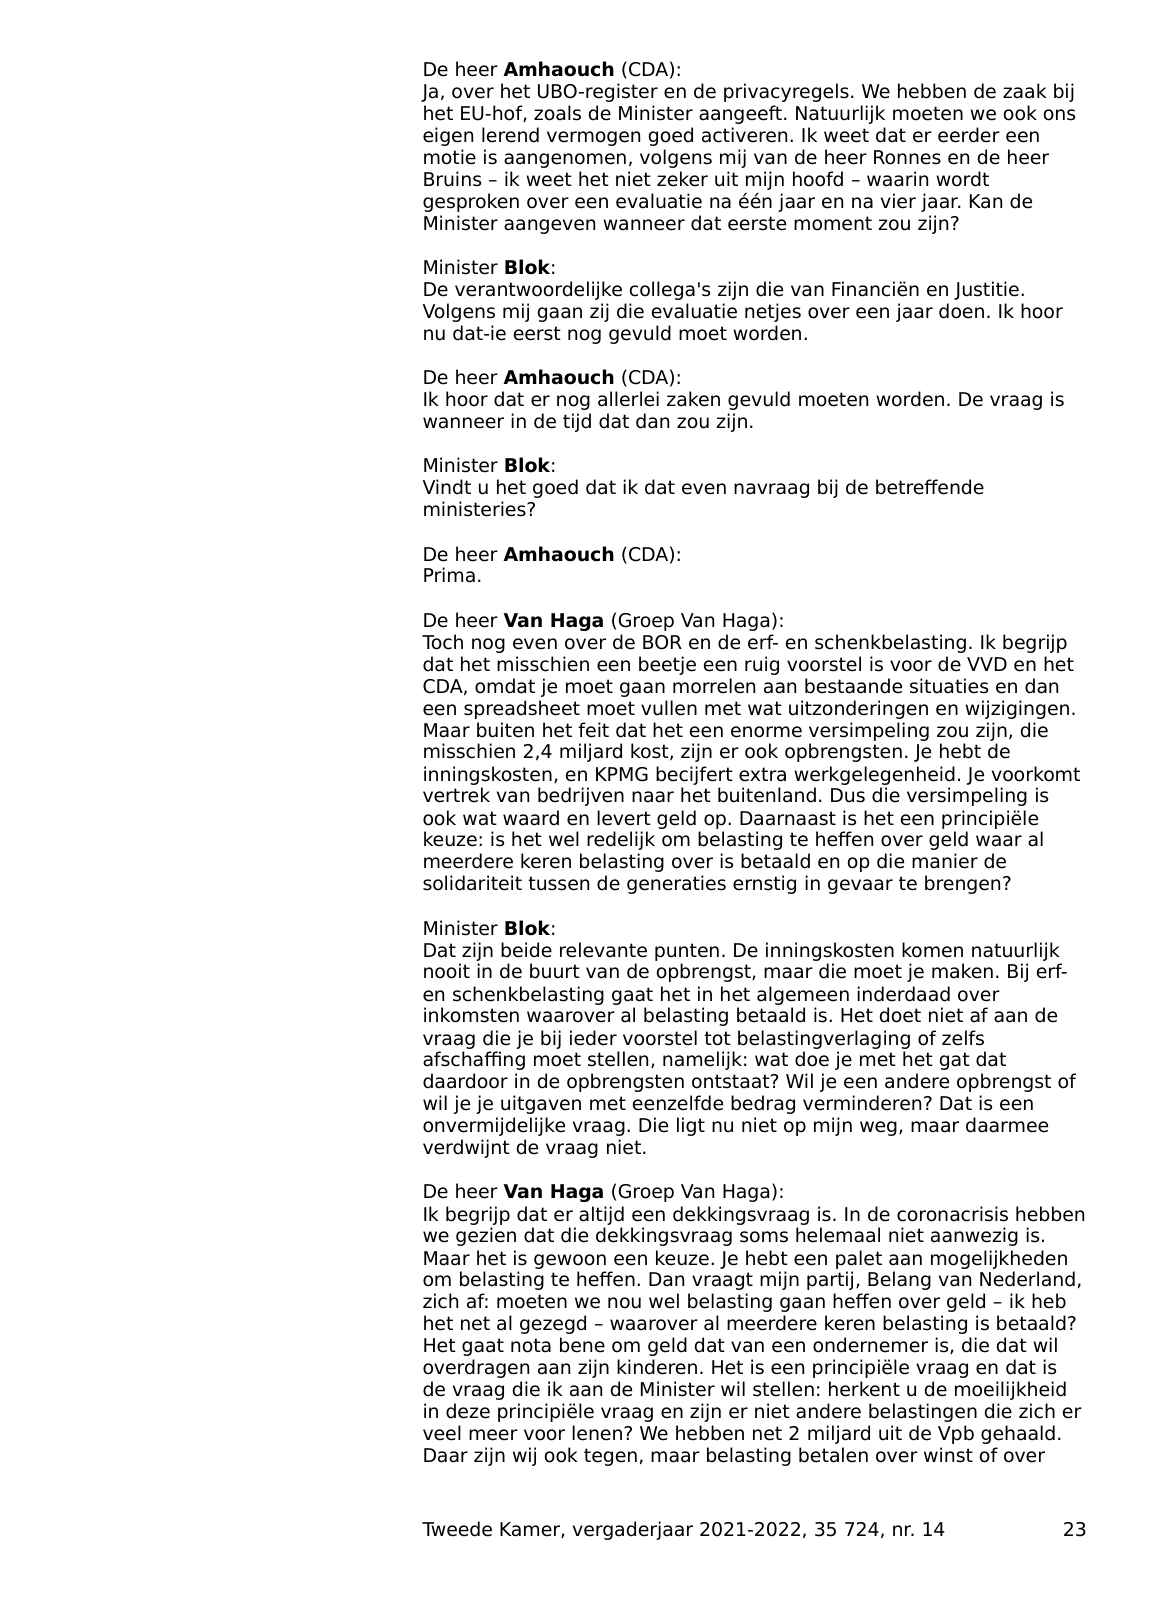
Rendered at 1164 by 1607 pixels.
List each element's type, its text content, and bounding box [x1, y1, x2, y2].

text De verantwoordelijke collega's zijn die van Financiën en Justitie. Volgens mij gaan zij die evaluatie netjes over een jaar doen. Ik hoor nu dat-ie eerst nog gevuld moet worden. [422, 279, 1087, 345]
text Ja, over het UBO-register en de privacyregels. We hebben de zaak bij het EU-hof, zoals de Minister aangeeft. Natuurlijk moeten we ook ons eigen lerend vermogen goed activeren. Ik weet dat er eerder een motie is aangenomen, volgens mij van de heer Ronnes en de heer Bruins – ik weet het niet zeker uit mijn hoofd – waarin wordt gesproken over een evaluatie na één jaar en na vier jaar. Kan de Minister aangeven wanneer dat eerste moment zou zijn? [422, 81, 1087, 235]
text De heer Amhaouch (CDA): [422, 59, 1087, 81]
text Ik hoor dat er nog allerlei zaken gevuld moeten worden. De vraag is wanneer in de tijd dat dan zou zijn. [422, 389, 1087, 433]
text De heer Amhaouch (CDA): [422, 367, 1087, 389]
text Minister Blok: [422, 455, 1087, 477]
text De heer Amhaouch (CDA): [422, 543, 1087, 565]
text Toch nog even over de BOR en de erf- en schenkbelasting. Ik begrijp dat het misschien een beetje een ruig voorstel is voor de VVD en het CDA, omdat je moet gaan morrelen aan bestaande situaties en dan een spreadsheet moet vullen met wat uitzonderingen en wijzigingen. Maar buiten het feit dat het een enorme versimpeling zou zijn, die misschien 2,4 miljard kost, zijn er ook opbrengsten. Je hebt de inningskosten, en KPMG becijfert extra werkgelegenheid. Je voorkomt vertrek van bedrijven naar het buitenland. Dus die versimpeling is ook wat waard en levert geld op. Daarnaast is het een principiële keuze: is het wel redelijk om belasting te heffen over geld waar al meerdere keren belasting over is betaald en op die manier de solidariteit tussen de generaties ernstig in gevaar te brengen? [422, 632, 1087, 895]
text Minister Blok: [422, 257, 1087, 279]
text Vindt u het goed dat ik dat even navraag bij de betreffende ministeries? [422, 477, 1087, 521]
text Dat zijn beide relevante punten. De inningskosten komen natuurlijk nooit in de buurt van de opbrengst, maar die moet je maken. Bij erf- en schenkbelasting gaat het in het algemeen inderdaad over inkomsten waarover al belasting betaald is. Het doet niet af aan de vraag die je bij ieder voorstel tot belastingverlaging of zelfs afschaffing moet stellen, namelijk: wat doe je met het gat dat daardoor in de opbrengsten ontstaat? Wil je een andere opbrengst of wil je je uitgaven met eenzelfde bedrag verminderen? Dat is een onvermijdelijke vraag. Die ligt nu niet op mijn weg, maar daarmee verdwijnt de vraag niet. [422, 939, 1087, 1159]
text Minister Blok: [422, 917, 1087, 939]
text De heer Van Haga (Groep Van Haga): [422, 1181, 1087, 1203]
text Ik begrijp dat er altijd een dekkingsvraag is. In de coronacrisis hebben we gezien dat die dekkingsvraag soms helemaal niet aanwezig is. Maar het is gewoon een keuze. Je hebt een palet aan mogelijkheden om belasting te heffen. Dan vraagt mijn partij, Belang van Nederland, zich af: moeten we nou wel belasting gaan heffen over geld – ik heb het net al gezegd – waarover al meerdere keren belasting is betaald? Het gaat nota bene om geld dat van een ondernemer is, die dat wil overdragen aan zijn kinderen. Het is een principiële vraag en dat is de vraag die ik aan de Minister wil stellen: herkent u de moeilijkheid in deze principiële vraag en zijn er niet andere belastingen die zich er veel meer voor lenen? We hebben net 2 miljard uit de Vpb gehaald. Daar zijn wij ook tegen, maar belasting betalen over winst of over [422, 1203, 1087, 1467]
text De heer Van Haga (Groep Van Haga): [422, 609, 1087, 632]
text Prima. [422, 565, 1087, 587]
